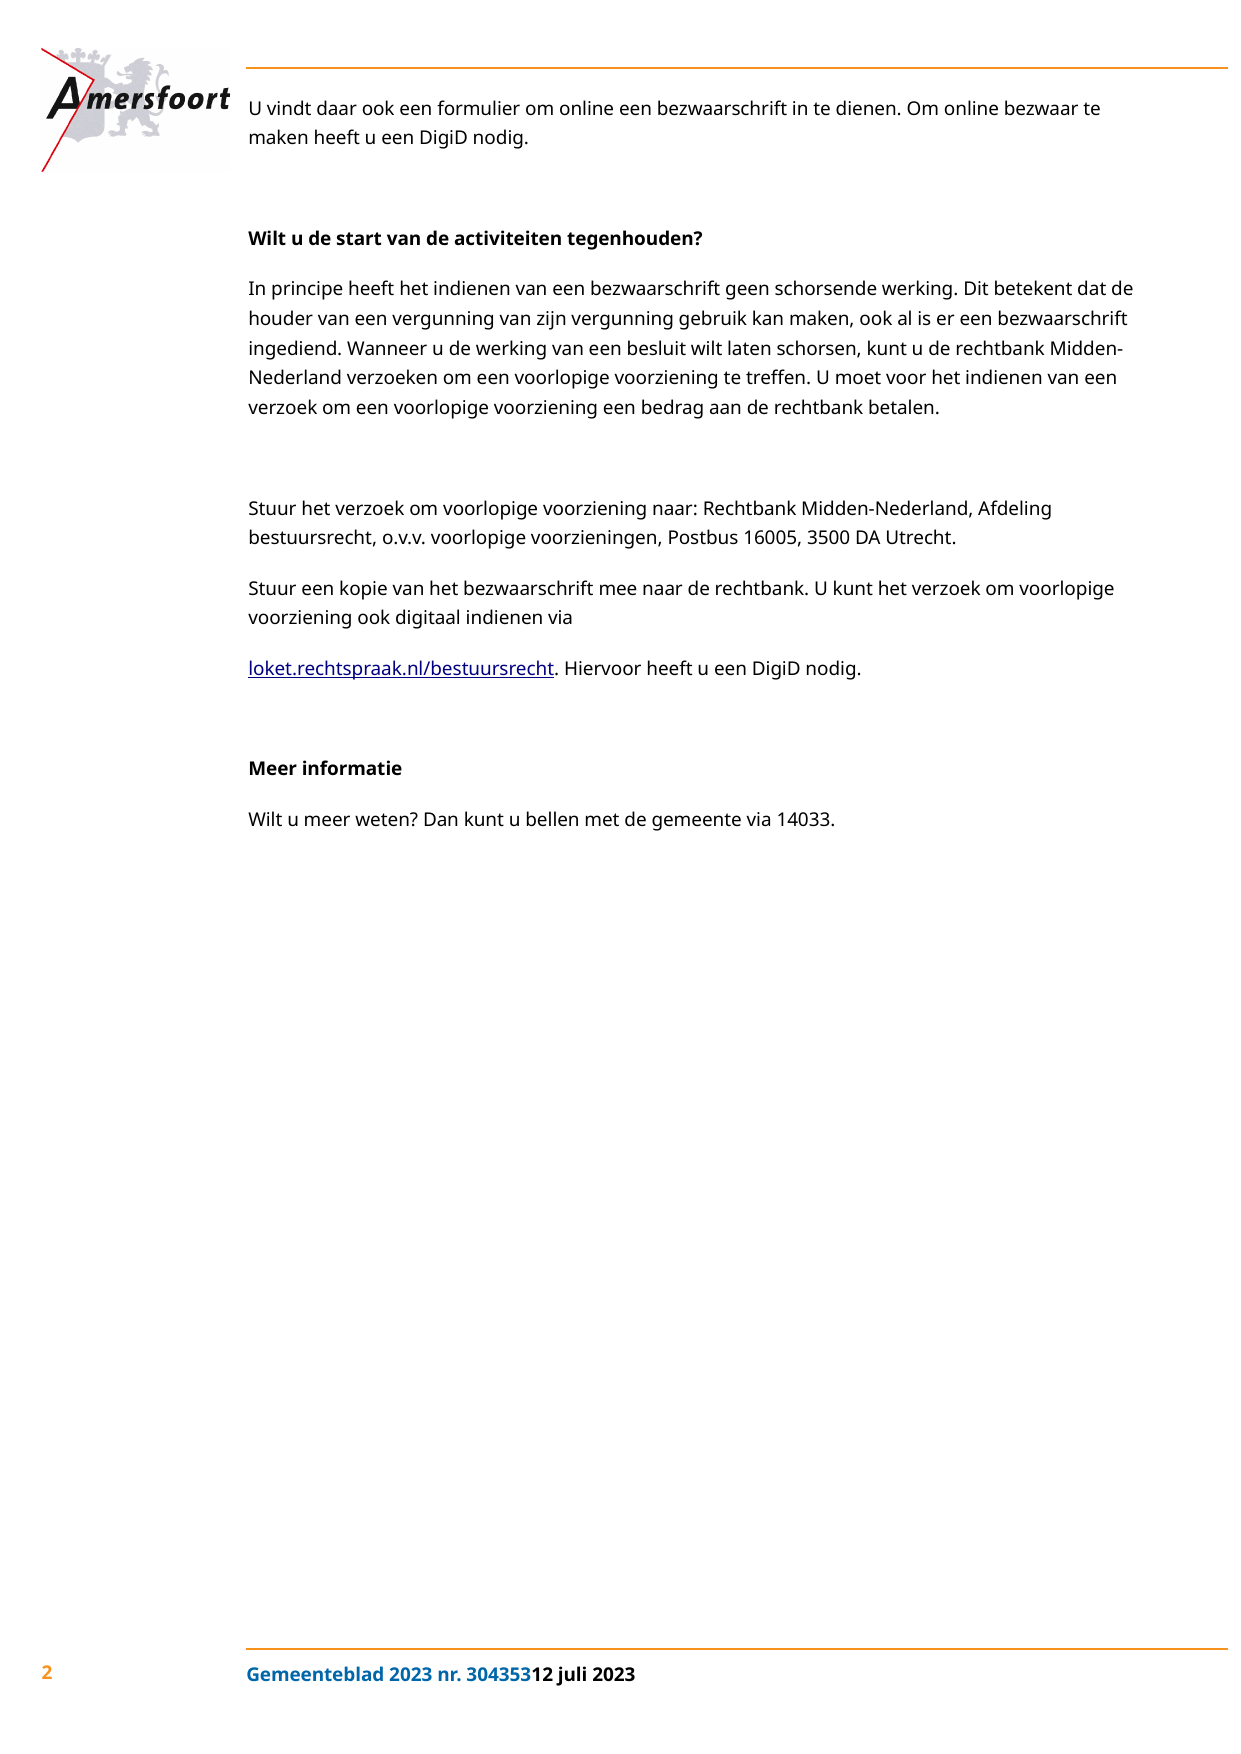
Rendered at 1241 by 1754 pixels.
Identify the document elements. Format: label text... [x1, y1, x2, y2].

text Stuur het verzoek om voorlopige voorziening naar: Rechtbank Midden-Nederland, Afdeling bestuursrecht, o.v.v. voorlopige voorzieningen, Postbus 16005, 3500 DA Utrecht. [248, 495, 1152, 550]
text In principe heeft het indienen van een bezwaarschrift geen schorsende werking. Dit betekent dat de houder van een vergunning van zijn vergunning gebruik kan maken, ook al is er een bezwaarschrift ingediend. Wanneer u de werking van een besluit wilt laten schorsen, kunt u de rechtbank Midden-Nederland verzoeken om een voorlopige voorziening te treffen. U moet voor het indienen van een verzoek om een voorlopige voorziening een bedrag aan de rechtbank betalen. [248, 276, 1152, 420]
picture [41, 47, 231, 172]
text Stuur een kopie van het bezwaarschrift mee naar de rechtbank. U kunt het verzoek om voorlopige voorziening ook digitaal indienen via [248, 575, 1152, 630]
text Meer informatie [248, 756, 1152, 781]
text Wilt u de start van de activiteiten tegenhouden? [248, 225, 1152, 251]
text loket.rechtspraak.nl/bestuursrecht. Hiervoor heeft u een DigiD nodig. [248, 655, 1152, 681]
text U vindt daar ook een formulier om online een bezwaarschrift in te dienen. Om online bezwaar te maken heeft u een DigiD nodig. [248, 95, 1152, 150]
text Wilt u meer weten? Dan kunt u bellen met de gemeente via 14033. [248, 806, 1152, 832]
